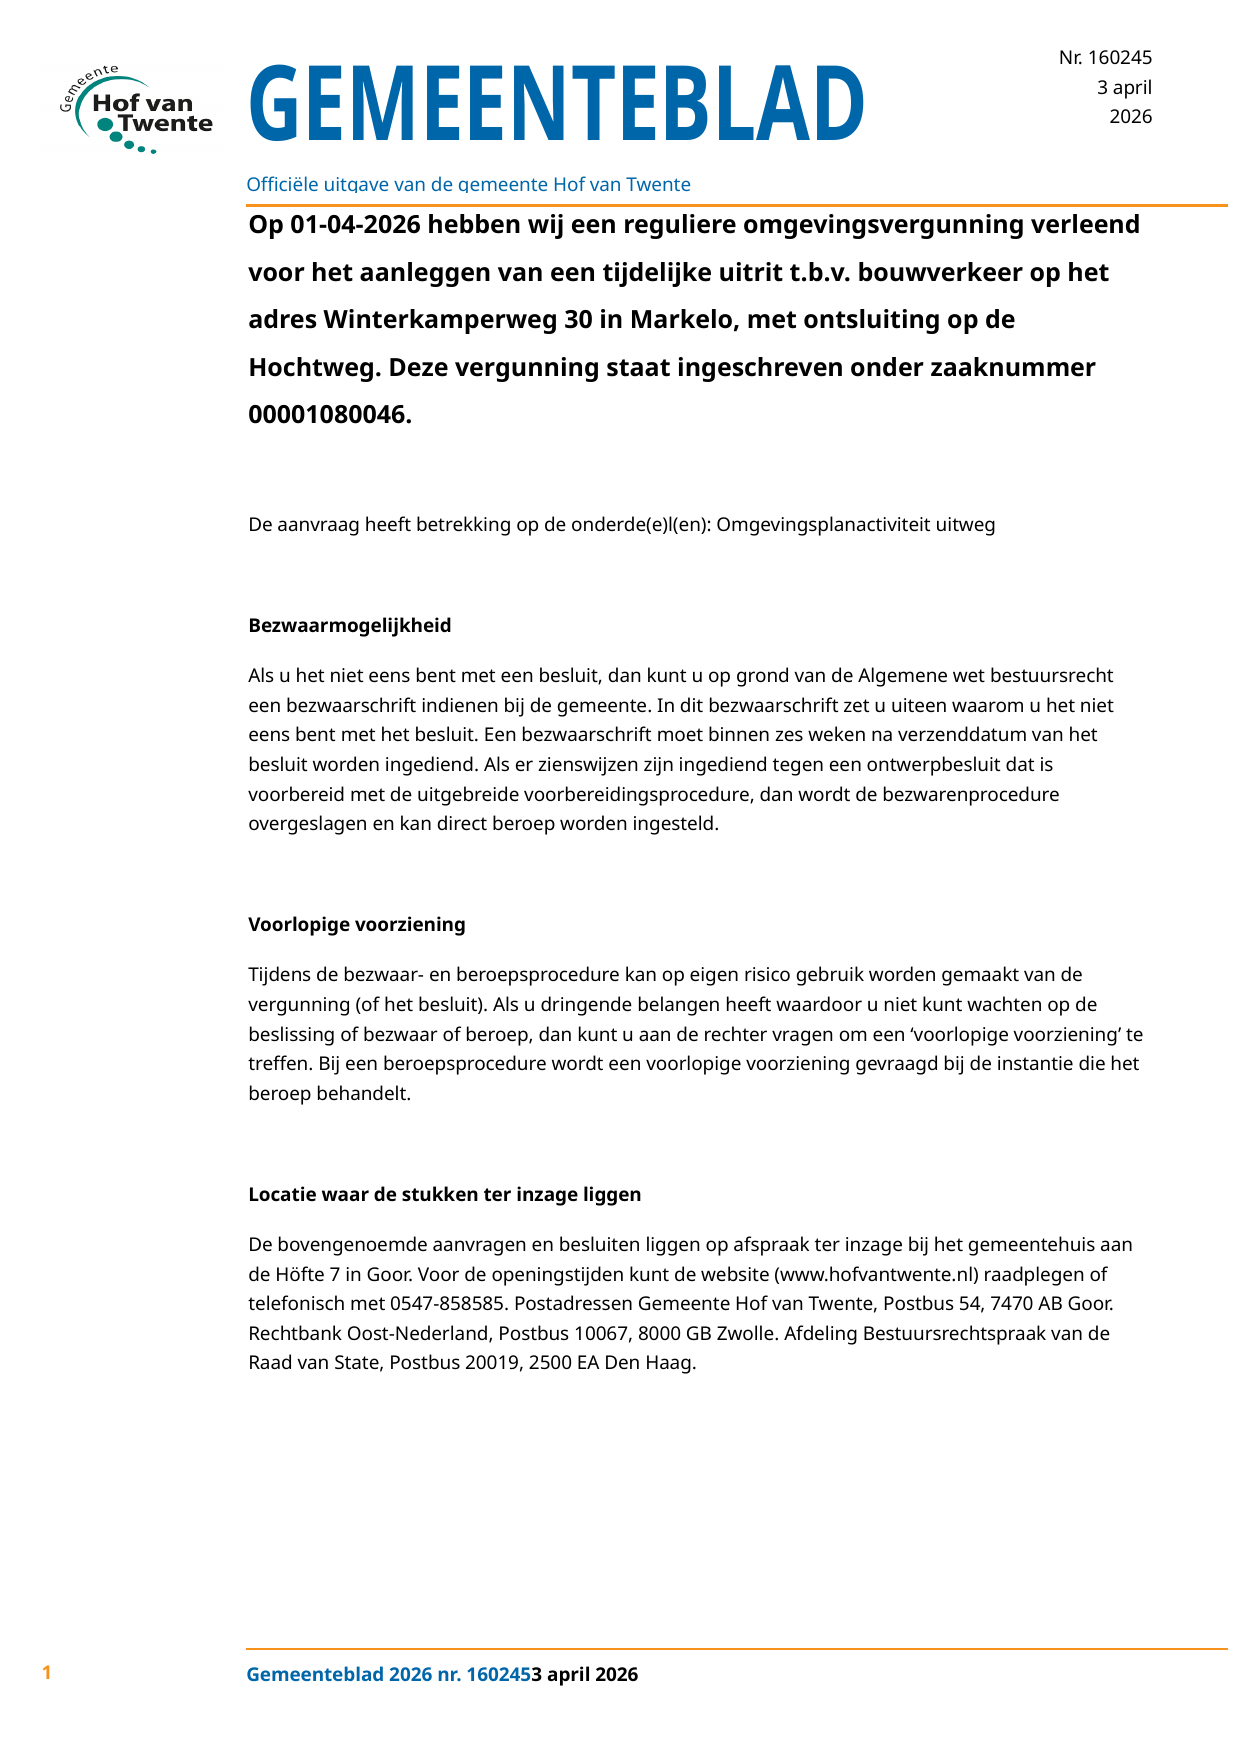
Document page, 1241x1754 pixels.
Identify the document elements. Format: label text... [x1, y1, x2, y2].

text Voorlopige voorziening [248, 911, 1152, 937]
text De bovengenoemde aanvragen en besluiten liggen op afspraak ter inzage bij het gemeentehuis aan de Höfte 7 in Goor. Voor de openingstijden kunt de website (www.hofvantwente.nl) raadplegen of telefonisch met 0547-858585. Postadressen Gemeente Hof van Twente, Postbus 54, 7470 AB Goor. Rechtbank Oost-Nederland, Postbus 10067, 8000 GB Zwolle. Afdeling Bestuursrechtspraak van de Raad van State, Postbus 20019, 2500 EA Den Haag. [248, 1231, 1152, 1375]
text Bezwaarmogelijkheid [248, 612, 1152, 638]
text Locatie waar de stukken ter inzage liggen [248, 1181, 1152, 1206]
picture [41, 47, 231, 172]
text Tijdens de bezwaar- en beroepsprocedure kan op eigen risico gebruik worden gemaakt van de vergunning (of het besluit). Als u dringende belangen heeft waardoor u niet kunt wachten op de beslissing of bezwaar of beroep, dan kunt u aan de rechter vragen om een ‘voorlopige voorziening’ te treffen. Bij een beroepsprocedure wordt een voorlopige voorziening gevraagd bij de instantie die het beroep behandelt. [248, 962, 1152, 1106]
text De aanvraag heeft betrekking op de onderde(e)l(en): Omgevingsplanactiviteit uitweg [248, 511, 1152, 537]
text Als u het niet eens bent met een besluit, dan kunt u op grond van de Algemene wet bestuursrecht een bezwaarschrift indienen bij de gemeente. In dit bezwaarschrift zet u uiteen waarom u het niet eens bent met het besluit. Een bezwaarschrift moet binnen zes weken na verzenddatum van het besluit worden ingediend. Als er zienswijzen zijn ingediend tegen een ontwerpbesluit dat is voorbereid met de uitgebreide voorbereidingsprocedure, dan wordt de bezwarenprocedure overgeslagen en kan direct beroep worden ingesteld. [248, 662, 1152, 836]
text Op 01-04-2026 hebben wij een reguliere omgevingsvergunning verleend voor het aanleggen van een tijdelijke uitrit t.b.v. bouwverkeer op het adres Winterkamperweg 30 in Markelo, met ontsluiting op de Hochtweg. Deze vergunning staat ingeschreven onder zaaknummer 00001080046. [248, 207, 1152, 431]
